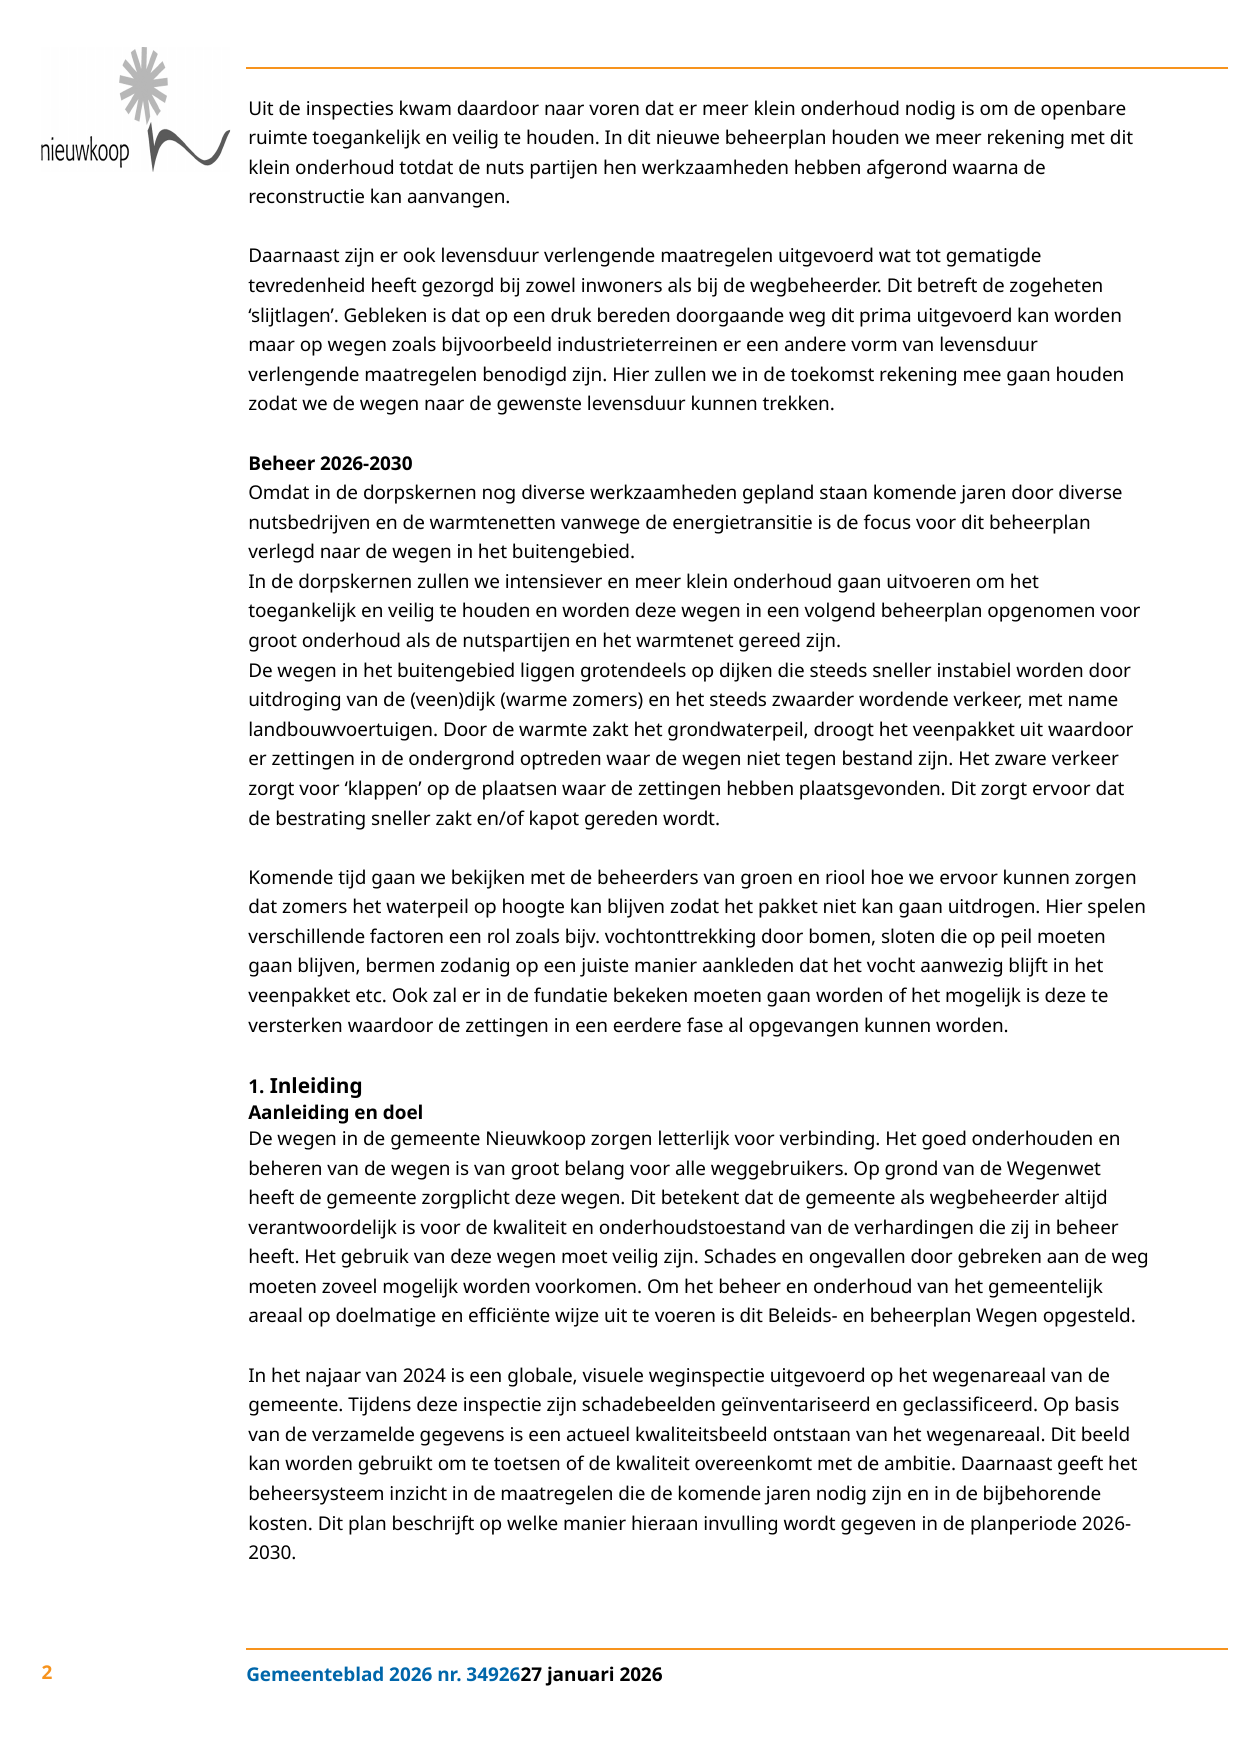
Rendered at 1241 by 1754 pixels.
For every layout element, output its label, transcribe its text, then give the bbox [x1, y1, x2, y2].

text Beheer 2026-2030 [248, 450, 1152, 476]
text In de dorpskernen zullen we intensiever en meer klein onderhoud gaan uitvoeren om het toegankelijk en veilig te houden en worden deze wegen in een volgend beheerplan opgenomen voor groot onderhoud als de nutspartijen en het warmtenet gereed zijn. [248, 568, 1152, 653]
text Aanleiding en doel [248, 1099, 1152, 1125]
text 1. Inleiding [248, 1071, 1152, 1099]
text Daarnaast zijn er ook levensduur verlengende maatregelen uitgevoerd wat tot gematigde tevredenheid heeft gezorgd bij zowel inwoners als bij de wegbeheerder. Dit betreft de zogeheten ‘slijtlagen’. Gebleken is dat op een druk bereden doorgaande weg dit prima uitgevoerd kan worden maar op wegen zoals bijvoorbeeld industrieterreinen er een andere vorm van levensduur verlengende maatregelen benodigd zijn. Hier zullen we in de toekomst rekening mee gaan houden zodat we de wegen naar de gewenste levensduur kunnen trekken. [248, 243, 1152, 416]
text In het najaar van 2024 is een globale, visuele weginspectie uitgevoerd op het wegenareaal van de gemeente. Tijdens deze inspectie zijn schadebeelden geïnventariseerd en geclassificeerd. Op basis van de verzamelde gegevens is een actueel kwaliteitsbeeld ontstaan van het wegenareaal. Dit beeld kan worden gebruikt om te toetsen of de kwaliteit overeenkomt met de ambitie. Daarnaast geeft het beheersysteem inzicht in de maatregelen die de komende jaren nodig zijn en in de bijbehorende kosten. Dit plan beschrijft op welke manier hieraan invulling wordt gegeven in de planperiode 2026-2030. [248, 1362, 1152, 1565]
picture [41, 47, 231, 172]
text Komende tijd gaan we bekijken met de beheerders van groen en riool hoe we ervoor kunnen zorgen dat zomers het waterpeil op hoogte kan blijven zodat het pakket niet kan gaan uitdrogen. Hier spelen verschillende factoren een rol zoals bijv. vochtonttrekking door bomen, sloten die op peil moeten gaan blijven, bermen zodanig op een juiste manier aankleden dat het vocht aanwezig blijft in het veenpakket etc. Ook zal er in de fundatie bekeken moeten gaan worden of het mogelijk is deze te versterken waardoor de zettingen in een eerdere fase al opgevangen kunnen worden. [248, 864, 1152, 1038]
text Uit de inspecties kwam daardoor naar voren dat er meer klein onderhoud nodig is om de openbare ruimte toegankelijk en veilig te houden. In dit nieuwe beheerplan houden we meer rekening met dit klein onderhoud totdat de nuts partijen hen werkzaamheden hebben afgerond waarna de reconstructie kan aanvangen. [248, 95, 1152, 209]
text De wegen in het buitengebied liggen grotendeels op dijken die steeds sneller instabiel worden door uitdroging van de (veen)dijk (warme zomers) en het steeds zwaarder wordende verkeer, met name landbouwvoertuigen. Door de warmte zakt het grondwaterpeil, droogt het veenpakket uit waardoor er zettingen in de ondergrond optreden waar de wegen niet tegen bestand zijn. Het zware verkeer zorgt voor ‘klappen’ op de plaatsen waar de zettingen hebben plaatsgevonden. Dit zorgt ervoor dat de bestrating sneller zakt en/of kapot gereden wordt. [248, 657, 1152, 831]
text Omdat in de dorpskernen nog diverse werkzaamheden gepland staan komende jaren door diverse nutsbedrijven en de warmtenetten vanwege de energietransitie is de focus voor dit beheerplan verlegd naar de wegen in het buitengebied. [248, 479, 1152, 564]
text De wegen in de gemeente Nieuwkoop zorgen letterlijk voor verbinding. Het goed onderhouden en beheren van de wegen is van groot belang voor alle weggebruikers. Op grond van de Wegenwet heeft de gemeente zorgplicht deze wegen. Dit betekent dat de gemeente als wegbeheerder altijd verantwoordelijk is voor de kwaliteit en onderhoudstoestand van de verhardingen die zij in beheer heeft. Het gebruik van deze wegen moet veilig zijn. Schades en ongevallen door gebreken aan de weg moeten zoveel mogelijk worden voorkomen. Om het beheer en onderhoud van het gemeentelijk areaal op doelmatige en efficiënte wijze uit te voeren is dit Beleids- en beheerplan Wegen opgesteld. [248, 1125, 1152, 1328]
